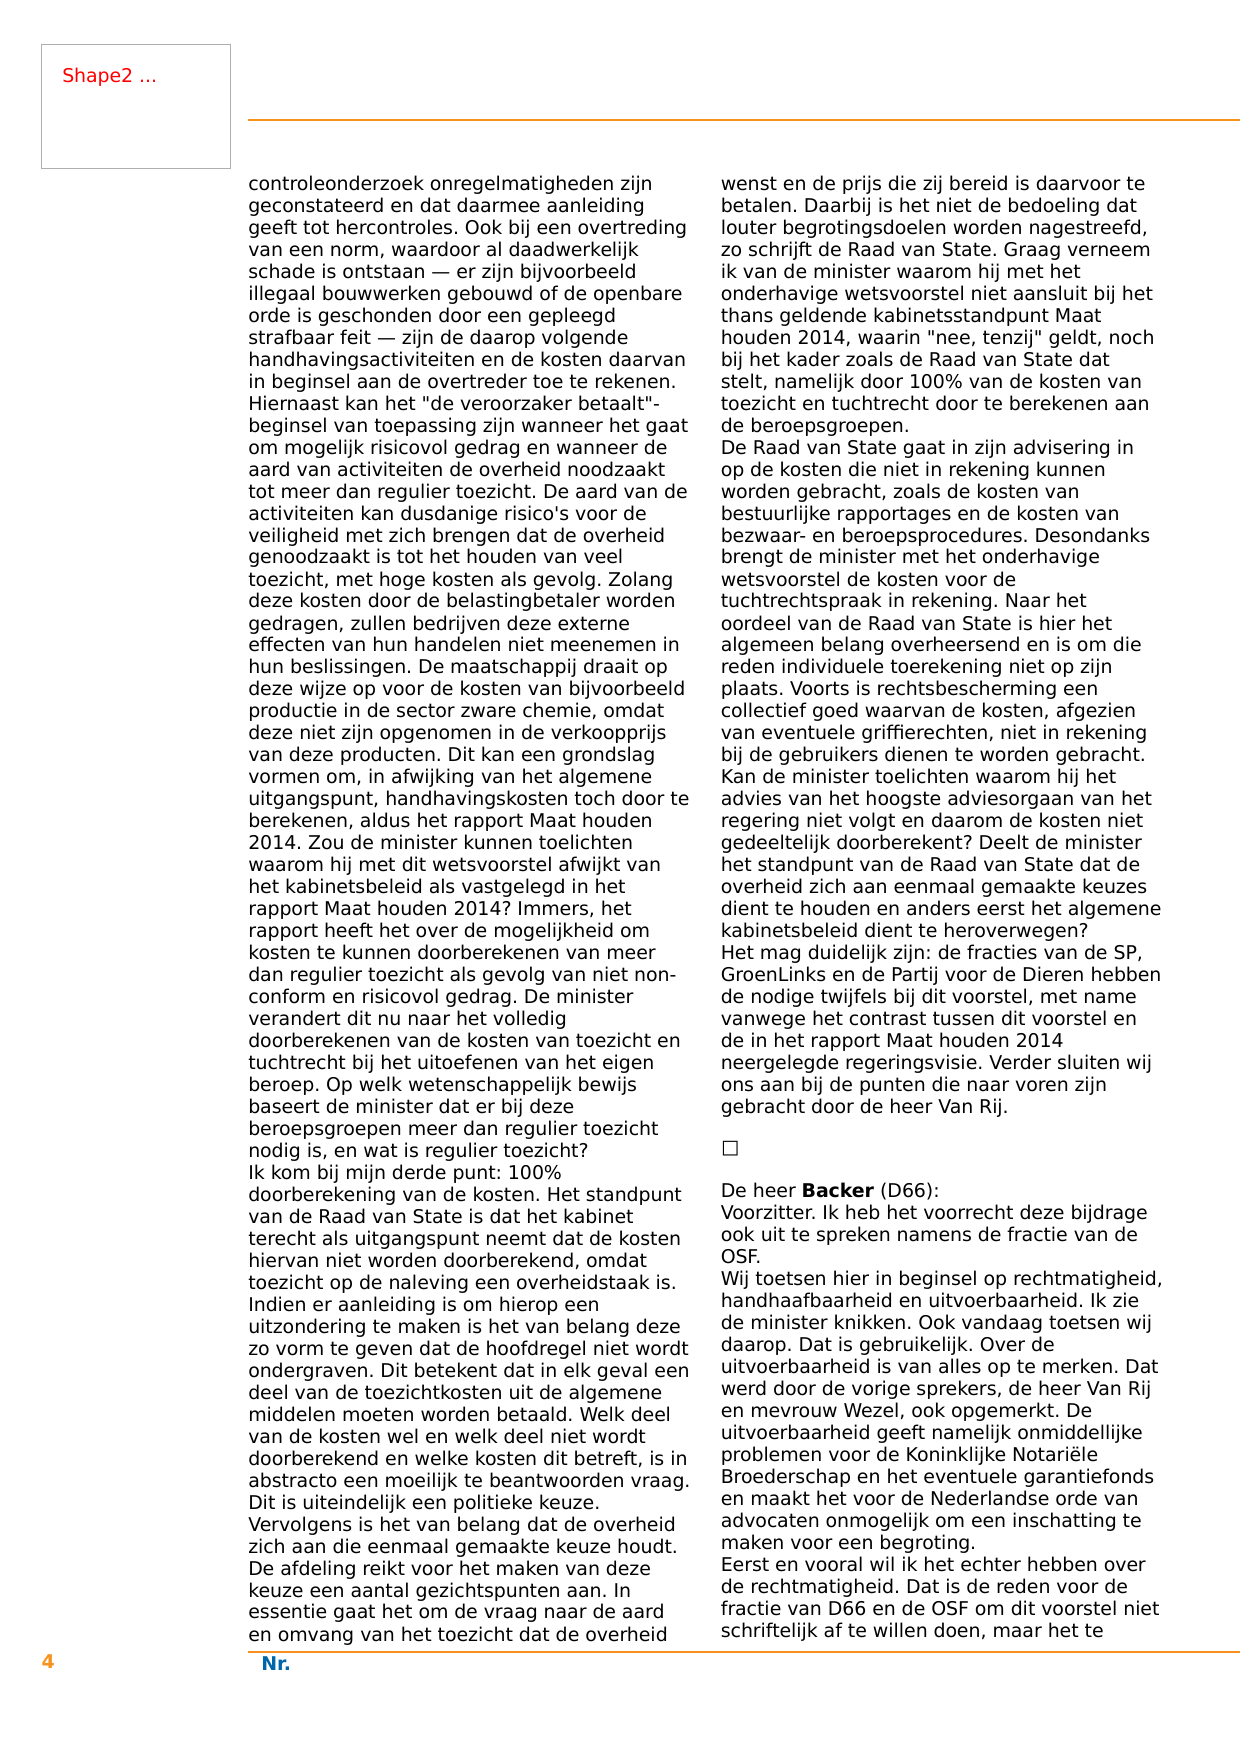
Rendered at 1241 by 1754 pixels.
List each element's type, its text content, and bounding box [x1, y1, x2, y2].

text De heer Backer (D66): [721, 1180, 1163, 1202]
text wenst en de prijs die zij bereid is daarvoor te betalen. Daarbij is het niet de bedoeling dat louter begrotingsdoelen worden nagestreefd, zo schrijft de Raad van State. Graag verneem ik van de minister waarom hij met het onderhavige wetsvoorstel niet aansluit bij het thans geldende kabinetsstandpunt Maat houden 2014, waarin "nee, tenzij" geldt, noch bij het kader zoals de Raad van State dat stelt, namelijk door 100% van de kosten van toezicht en tuchtrecht door te berekenen aan de beroepsgroepen. [721, 173, 1163, 437]
text Het mag duidelijk zijn: de fracties van de SP, GroenLinks en de Partij voor de Dieren hebben de nodige twijfels bij dit voorstel, met name vanwege het contrast tussen dit voorstel en de in het rapport Maat houden 2014 neergelegde regeringsvisie. Verder sluiten wij ons aan bij de punten die naar voren zijn gebracht door de heer Van Rij. [721, 942, 1163, 1118]
text controleonderzoek onregelmatigheden zijn geconstateerd en dat daarmee aanleiding geeft tot hercontroles. Ook bij een overtreding van een norm, waardoor al daadwerkelijk schade is ontstaan — er zijn bijvoorbeeld illegaal bouwwerken gebouwd of de openbare orde is geschonden door een gepleegd strafbaar feit — zijn de daarop volgende handhavingsactiviteiten en de kosten daarvan in beginsel aan de overtreder toe te rekenen. [248, 173, 691, 393]
text De Raad van State gaat in zijn advisering in op de kosten die niet in rekening kunnen worden gebracht, zoals de kosten van bestuurlijke rapportages en de kosten van bezwaar- en beroepsprocedures. Desondanks brengt de minister met het onderhavige wetsvoorstel de kosten voor de tuchtrechtspraak in rekening. Naar het oordeel van de Raad van State is hier het algemeen belang overheersend en is om die reden individuele toerekening niet op zijn plaats. Voorts is rechtsbescherming een collectief goed waarvan de kosten, afgezien van eventuele griffierechten, niet in rekening bij de gebruikers dienen te worden gebracht. Kan de minister toelichten waarom hij het advies van het hoogste adviesorgaan van het regering niet volgt en daarom de kosten niet gedeeltelijk doorberekent? Deelt de minister het standpunt van de Raad van State dat de overheid zich aan eenmaal gemaakte keuzes dient te houden en anders eerst het algemene kabinetsbeleid dient te heroverwegen? [721, 437, 1163, 942]
text Wij toetsen hier in beginsel op rechtmatigheid, handhaafbaarheid en uitvoerbaarheid. Ik zie de minister knikken. Ook vandaag toetsen wij daarop. Dat is gebruikelijk. Over de uitvoerbaarheid is van alles op te merken. Dat werd door de vorige sprekers, de heer Van Rij en mevrouw Wezel, ook opgemerkt. De uitvoerbaarheid geeft namelijk onmiddellijke problemen voor de Koninklijke Notariële Broederschap en het eventuele garantiefonds en maakt het voor de Nederlandse orde van advocaten onmogelijk om een inschatting te maken voor een begroting. [721, 1268, 1163, 1553]
text Hiernaast kan het "de veroorzaker betaalt"-beginsel van toepassing zijn wanneer het gaat om mogelijk risicovol gedrag en wanneer de aard van activiteiten de overheid noodzaakt tot meer dan regulier toezicht. De aard van de activiteiten kan dusdanige risico's voor de veiligheid met zich brengen dat de overheid genoodzaakt is tot het houden van veel toezicht, met hoge kosten als gevolg. Zolang deze kosten door de belastingbetaler worden gedragen, zullen bedrijven deze externe effecten van hun handelen niet meenemen in hun beslissingen. De maatschappij draait op deze wijze op voor de kosten van bijvoorbeeld productie in de sector zware chemie, omdat deze niet zijn opgenomen in de verkoopprijs van deze producten. Dit kan een grondslag vormen om, in afwijking van het algemene uitgangspunt, handhavingskosten toch door te berekenen, aldus het rapport Maat houden 2014. Zou de minister kunnen toelichten waarom hij met dit wetsvoorstel afwijkt van het kabinetsbeleid als vastgelegd in het rapport Maat houden 2014? Immers, het rapport heeft het over de mogelijkheid om kosten te kunnen doorberekenen van meer dan regulier toezicht als gevolg van niet non-conform en risicovol gedrag. De minister verandert dit nu naar het volledig doorberekenen van de kosten van toezicht en tuchtrecht bij het uitoefenen van het eigen beroep. Op welk wetenschappelijk bewijs baseert de minister dat er bij deze beroepsgroepen meer dan regulier toezicht nodig is, en wat is regulier toezicht? [248, 393, 691, 1162]
text Eerst en vooral wil ik het echter hebben over de rechtmatigheid. Dat is de reden voor de fractie van D66 en de OSF om dit voorstel niet schriftelijk af te willen doen, maar het te [721, 1553, 1163, 1641]
text Ik kom bij mijn derde punt: 100% doorberekening van de kosten. Het standpunt van de Raad van State is dat het kabinet terecht als uitgangspunt neemt dat de kosten hiervan niet worden doorberekend, omdat toezicht op de naleving een overheidstaak is. Indien er aanleiding is om hierop een uitzondering te maken is het van belang deze zo vorm te geven dat de hoofdregel niet wordt ondergraven. Dit betekent dat in elk geval een deel van de toezichtkosten uit de algemene middelen moeten worden betaald. Welk deel van de kosten wel en welk deel niet wordt doorberekend en welke kosten dit betreft, is in abstracto een moeilijk te beantwoorden vraag. Dit is uiteindelijk een politieke keuze. Vervolgens is het van belang dat de overheid zich aan die eenmaal gemaakte keuze houdt. De afdeling reikt voor het maken van deze keuze een aantal gezichtspunten aan. In essentie gaat het om de vraag naar de aard en omvang van het toezicht dat de overheid [248, 1162, 691, 1645]
text Voorzitter. Ik heb het voorrecht deze bijdrage ook uit te spreken namens de fractie van de OSF. [721, 1202, 1163, 1268]
text ⬜ [721, 1138, 1163, 1160]
